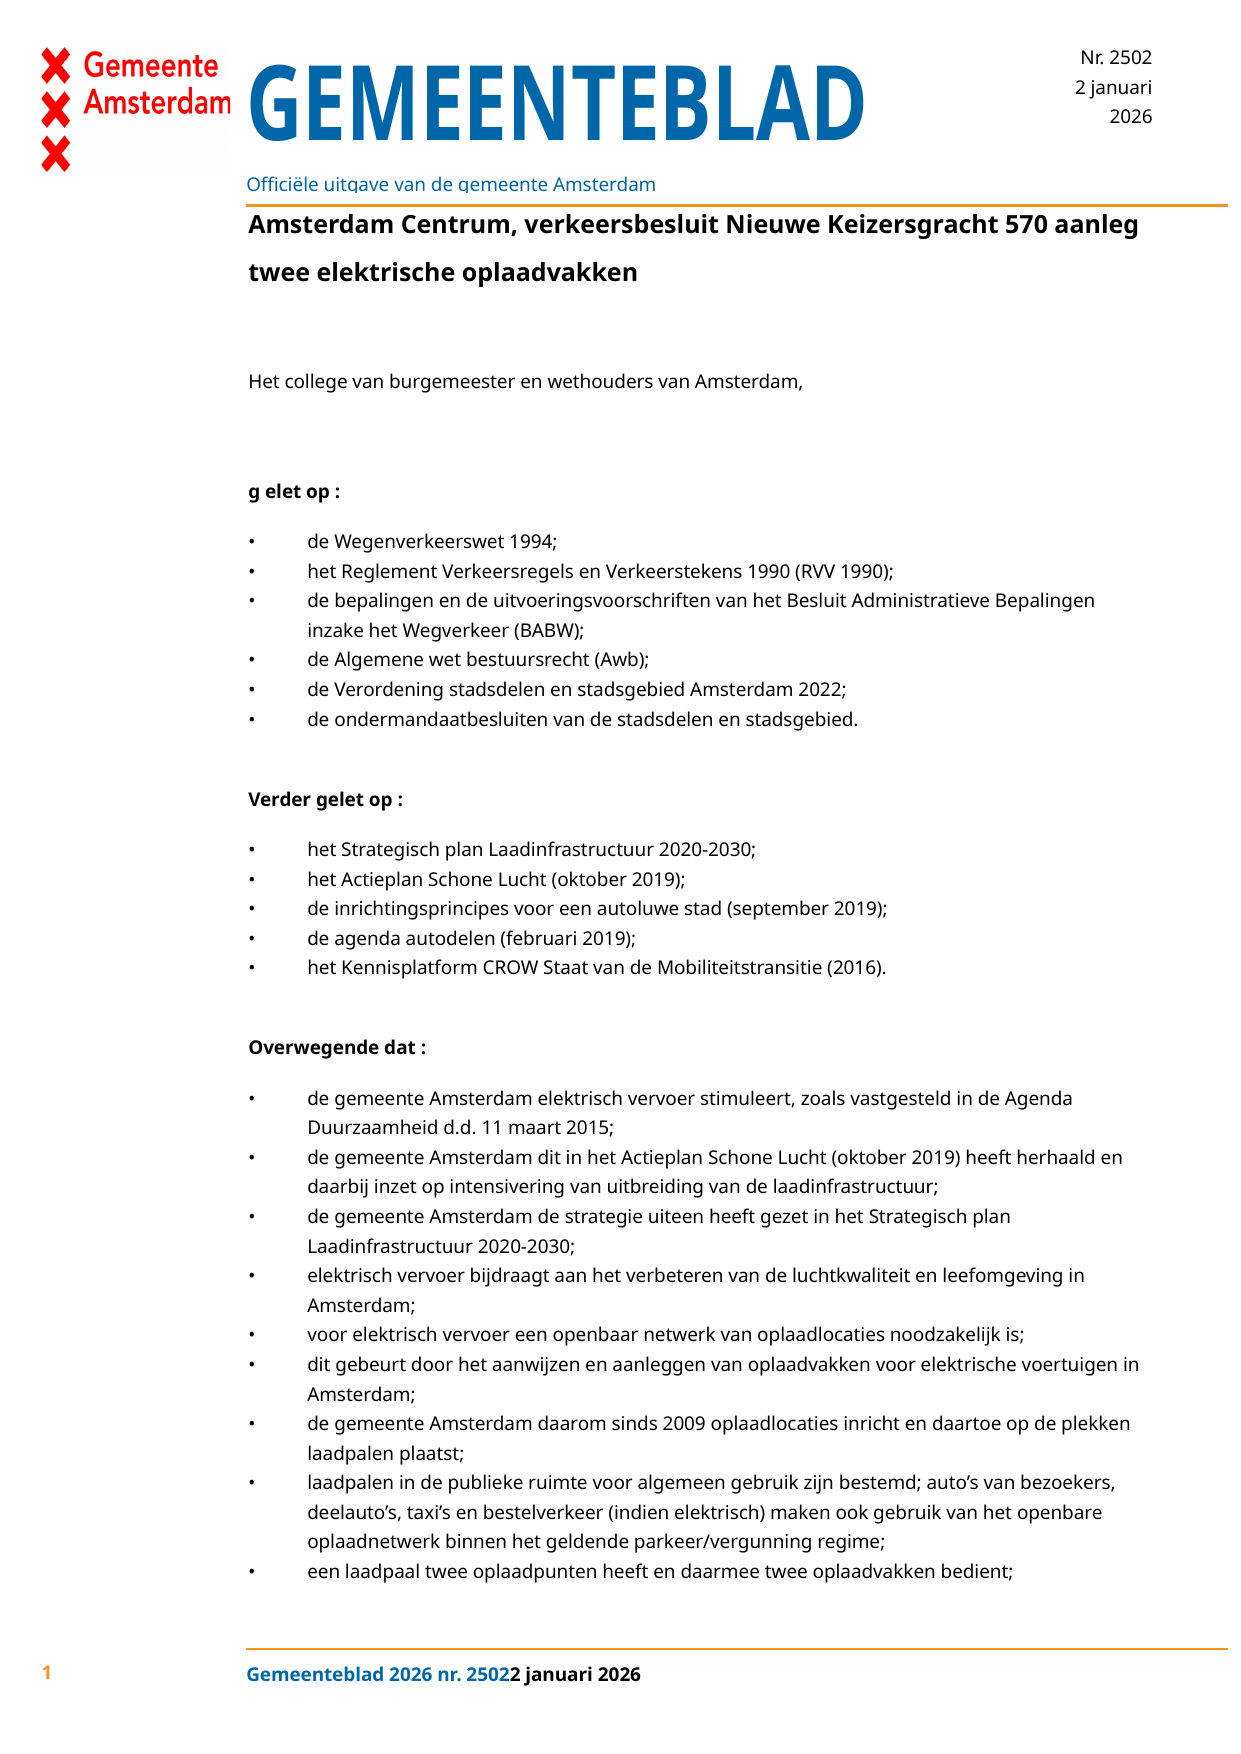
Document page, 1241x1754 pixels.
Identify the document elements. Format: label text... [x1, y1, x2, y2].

list de agenda autodelen (februari 2019); [248, 925, 1152, 951]
list het Actieplan Schone Lucht (oktober 2019); [248, 866, 1152, 891]
list een laadpaal twee oplaadpunten heeft en daarmee twee oplaadvakken bedient; [248, 1558, 1152, 1584]
list elektrisch vervoer bijdraagt aan het verbeteren van de luchtkwaliteit en leefomgeving in Amsterdam; [248, 1262, 1152, 1318]
list het Strategisch plan Laadinfrastructuur 2020-2030; [248, 836, 1152, 862]
list laadpalen in de publieke ruimte voor algemeen gebruik zijn bestemd; auto’s van bezoekers, deelauto’s, taxi’s en bestelverkeer (indien elektrisch) maken ook gebruik van het openbare oplaadnetwerk binnen het geldende parkeer/vergunning regime; [248, 1469, 1152, 1554]
text Overwegende dat : [248, 1034, 1152, 1060]
list het Reglement Verkeersregels en Verkeerstekens 1990 (RVV 1990); [248, 558, 1152, 583]
list de Algemene wet bestuursrecht (Awb); [248, 647, 1152, 672]
list de Verordening stadsdelen en stadsgebied Amsterdam 2022; [248, 676, 1152, 702]
list het Kennisplatform CROW Staat van de Mobiliteitstransitie (2016). [248, 954, 1152, 980]
list de bepalingen en de uitvoeringsvoorschriften van het Besluit Administratieve Bepalingen inzake het Wegverkeer (BABW); [248, 587, 1152, 643]
picture [41, 47, 231, 172]
text Amsterdam Centrum, verkeersbesluit Nieuwe Keizersgracht 570 aanleg twee elektrische oplaadvakken [248, 207, 1152, 288]
list de gemeente Amsterdam elektrisch vervoer stimuleert, zoals vastgesteld in de Agenda Duurzaamheid d.d. 11 maart 2015; [248, 1085, 1152, 1140]
list voor elektrisch vervoer een openbaar netwerk van oplaadlocaties noodzakelijk is; [248, 1322, 1152, 1347]
list dit gebeurt door het aanwijzen en aanleggen van oplaadvakken voor elektrische voertuigen in Amsterdam; [248, 1351, 1152, 1406]
list de Wegenverkeerswet 1994; [248, 528, 1152, 554]
list de gemeente Amsterdam daarom sinds 2009 oplaadlocaties inricht en daartoe op de plekken laadpalen plaatst; [248, 1410, 1152, 1466]
list de ondermandaatbesluiten van de stadsdelen en stadsgebied. [248, 706, 1152, 731]
list de gemeente Amsterdam de strategie uiteen heeft gezet in het Strategisch plan Laadinfrastructuur 2020-2030; [248, 1203, 1152, 1258]
list de inrichtingsprincipes voor een autoluwe stad (september 2019); [248, 895, 1152, 921]
list de gemeente Amsterdam dit in het Actieplan Schone Lucht (oktober 2019) heeft herhaald en daarbij inzet op intensivering van uitbreiding van de laadinfrastructuur; [248, 1144, 1152, 1199]
text Verder gelet op : [248, 786, 1152, 811]
text Het college van burgemeester en wethouders van Amsterdam, [248, 368, 1152, 394]
text g elet op : [248, 478, 1152, 503]
